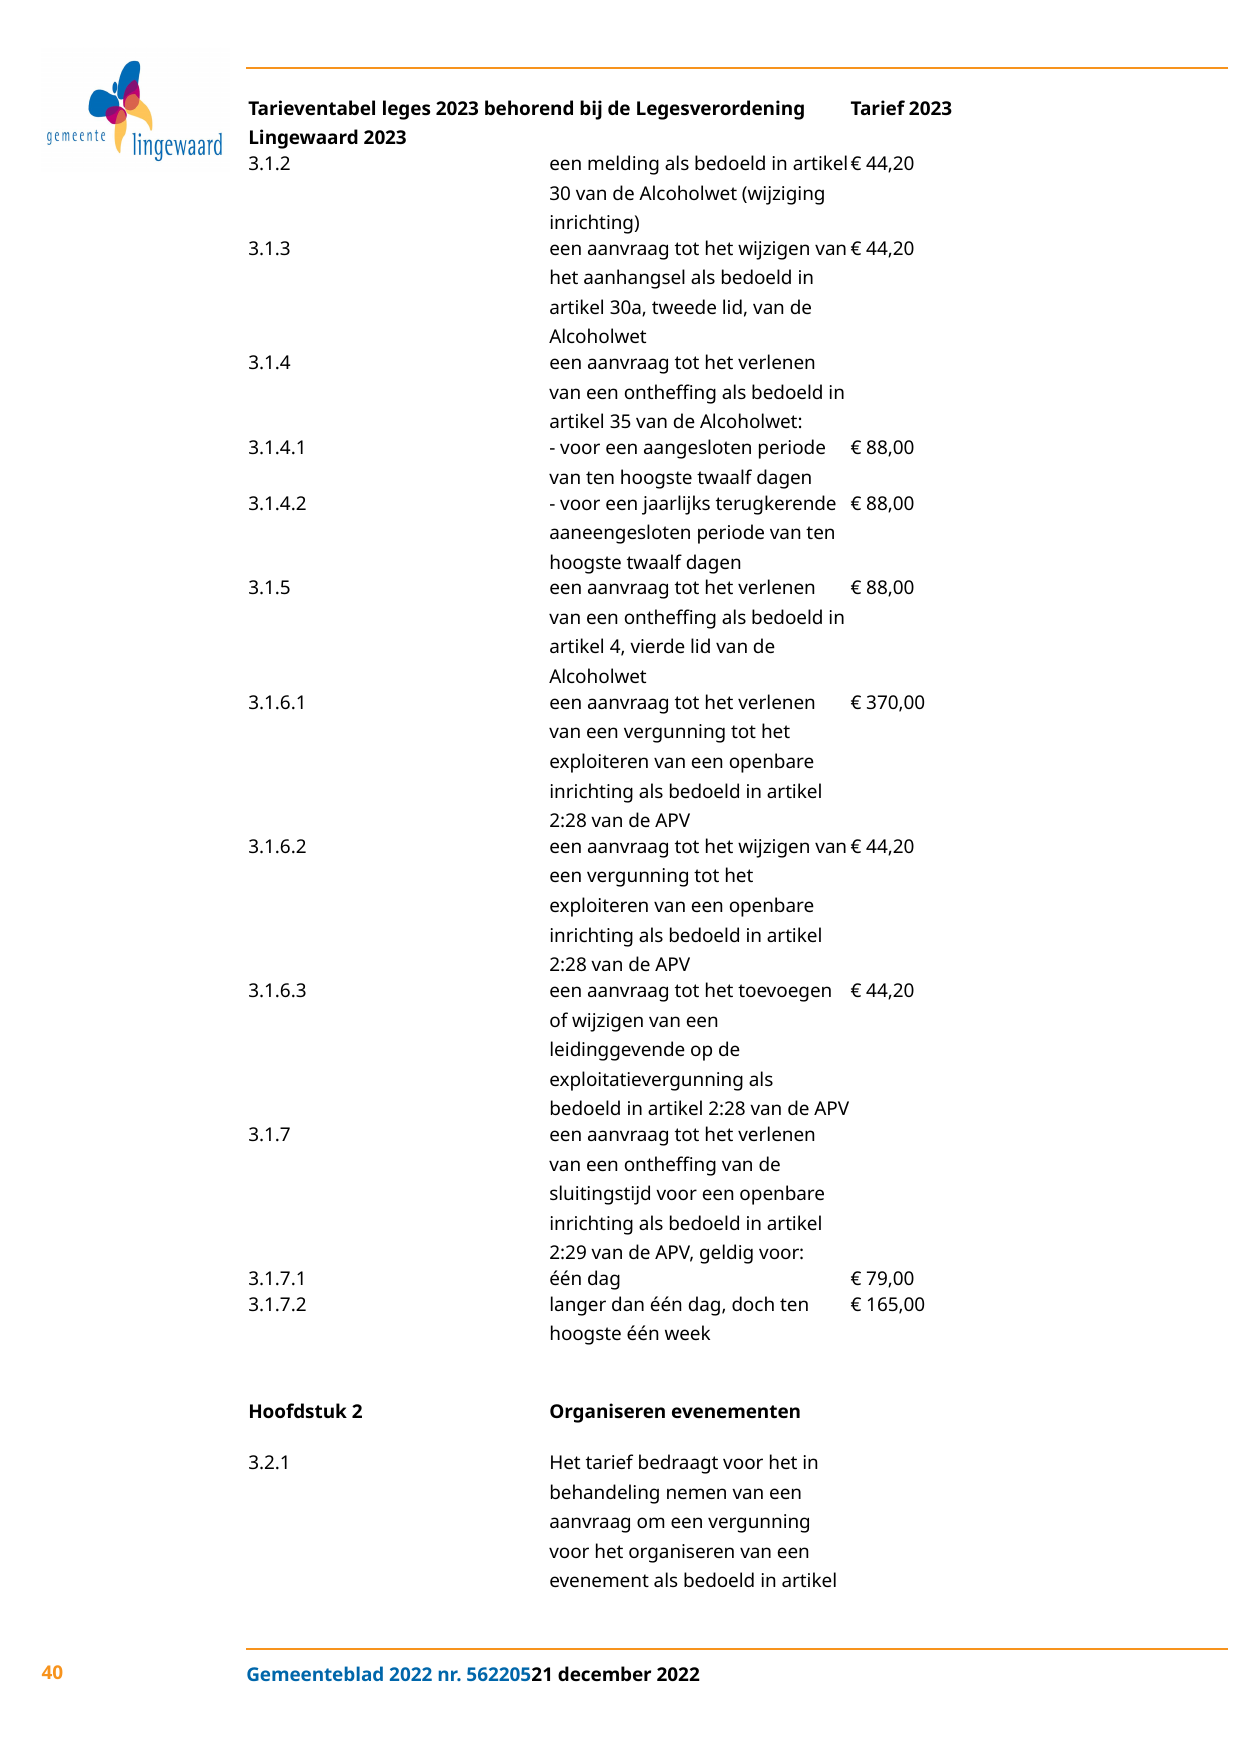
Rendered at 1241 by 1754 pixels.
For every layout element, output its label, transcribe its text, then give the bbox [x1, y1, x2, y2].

picture [41, 47, 231, 172]
table_cell [850, 1424, 1152, 1449]
table_cell een aanvraag tot het verlenen van een ontheffing als bedoeld in artikel 35 van de Alcoholwet: [549, 350, 850, 434]
table_cell € 79,00 [850, 1265, 1152, 1291]
table_cell € 44,20 [850, 235, 1152, 349]
table_cell [850, 1346, 1152, 1372]
table_cell 3.2.1 [248, 1449, 549, 1593]
table_cell € 44,20 [850, 977, 1152, 1121]
table_cell een aanvraag tot het wijzigen van het aanhangsel als bedoeld in artikel 30a, tweede lid, van de Alcoholwet [549, 235, 850, 349]
table_cell 3.1.6.2 [248, 833, 549, 977]
table_cell [549, 1424, 850, 1449]
table_cell 3.1.7 [248, 1121, 549, 1265]
table_cell langer dan één dag, doch ten hoogste één week [549, 1291, 850, 1346]
table_header Tarieventabel leges 2023 behorend bij de Legesverordening Lingewaard 2023 [248, 95, 850, 150]
table_cell 3.1.4.1 [248, 434, 549, 490]
table_cell 3.1.7.1 [248, 1265, 549, 1291]
table_cell een aanvraag tot het verlenen van een vergunning tot het exploiteren van een openbare inrichting als bedoeld in artikel 2:28 van de APV [549, 689, 850, 833]
table_cell 3.1.6.1 [248, 689, 549, 833]
table_cell - voor een jaarlijks terugkerende aaneengesloten periode van ten hoogste twaalf dagen [549, 490, 850, 574]
table_cell één dag [549, 1265, 850, 1291]
table_cell [850, 1121, 1152, 1265]
table_cell [248, 1372, 549, 1398]
table_cell 3.1.4 [248, 350, 549, 434]
table_cell € 165,00 [850, 1291, 1152, 1346]
table_cell 3.1.6.3 [248, 977, 549, 1121]
table_cell een aanvraag tot het verlenen van een ontheffing als bedoeld in artikel 4, vierde lid van de Alcoholwet [549, 575, 850, 689]
table_header Tarief 2023 [850, 95, 1152, 150]
table_cell [549, 1372, 850, 1398]
table_cell Organiseren evenementen [549, 1398, 850, 1423]
table_cell 3.1.4.2 [248, 490, 549, 574]
table_cell [248, 1346, 549, 1372]
table_cell [850, 1398, 1152, 1423]
table_cell € 88,00 [850, 434, 1152, 490]
table_cell - voor een aangesloten periode van ten hoogste twaalf dagen [549, 434, 850, 490]
table_cell [850, 350, 1152, 434]
table_cell € 370,00 [850, 689, 1152, 833]
table_cell een aanvraag tot het wijzigen van een vergunning tot het exploiteren van een openbare inrichting als bedoeld in artikel 2:28 van de APV [549, 833, 850, 977]
table_cell € 88,00 [850, 575, 1152, 689]
table_cell € 44,20 [850, 833, 1152, 977]
table_cell Het tarief bedraagt voor het in behandeling nemen van een aanvraag om een vergunning voor het organiseren van een evenement als bedoeld in artikel [549, 1449, 850, 1593]
table_cell een melding als bedoeld in artikel 30 van de Alcoholwet (wijziging inrichting) [549, 150, 850, 235]
table_cell 3.1.2 [248, 150, 549, 235]
table_cell [850, 1449, 1152, 1593]
table_cell 3.1.5 [248, 575, 549, 689]
table_cell een aanvraag tot het verlenen van een ontheffing van de sluitingstijd voor een openbare inrichting als bedoeld in artikel 2:29 van de APV, geldig voor: [549, 1121, 850, 1265]
table_cell [549, 1346, 850, 1372]
table_cell 3.1.7.2 [248, 1291, 549, 1346]
table_cell [248, 1424, 549, 1449]
table_cell [850, 1372, 1152, 1398]
table_cell 3.1.3 [248, 235, 549, 349]
table_cell € 88,00 [850, 490, 1152, 574]
table_cell een aanvraag tot het toevoegen of wijzigen van een leidinggevende op de exploitatievergunning als bedoeld in artikel 2:28 van de APV [549, 977, 850, 1121]
table_cell Hoofdstuk 2 [248, 1398, 549, 1423]
table_cell € 44,20 [850, 150, 1152, 235]
